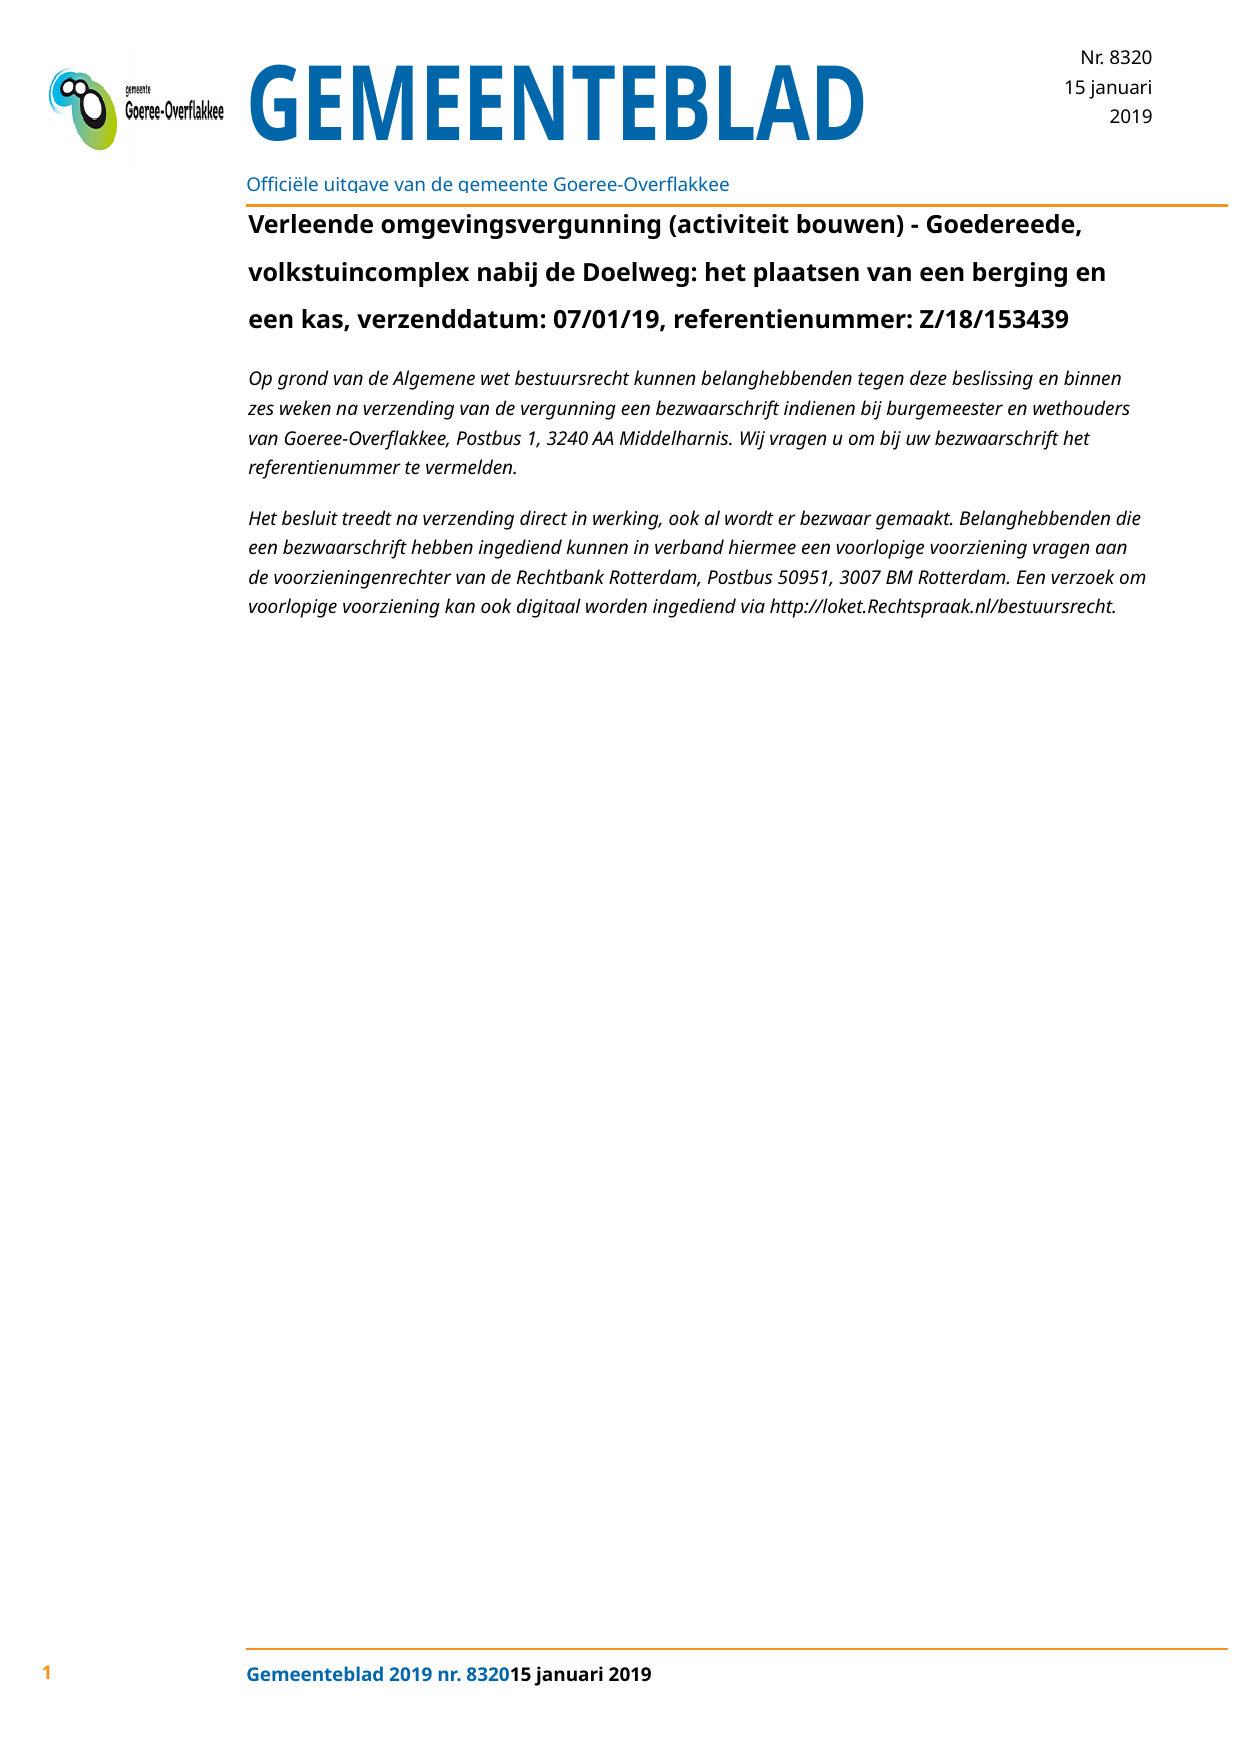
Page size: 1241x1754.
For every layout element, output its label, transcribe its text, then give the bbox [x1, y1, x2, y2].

picture [41, 47, 231, 172]
text Het besluit treedt na verzending direct in werking, ook al wordt er bezwaar gemaakt. Belanghebbenden die een bezwaarschrift hebben ingediend kunnen in verband hiermee een voorlopige voorziening vragen aan de voorzieningenrechter van de Rechtbank Rotterdam, Postbus 50951, 3007 BM Rotterdam. Een verzoek om voorlopige voorziening kan ook digitaal worden ingediend via http://loket.Rechtspraak.nl/bestuursrecht. [248, 505, 1152, 619]
text Op grond van de Algemene wet bestuursrecht kunnen belanghebbenden tegen deze beslissing en binnen zes weken na verzending van de vergunning een bezwaarschrift indienen bij burgemeester en wethouders van Goeree-Overflakkee, Postbus 1, 3240 AA Middelharnis. Wij vragen u om bij uw bezwaarschrift het referentienummer te vermelden. [248, 366, 1152, 480]
text Verleende omgevingsvergunning (activiteit bouwen) - Goedereede, volkstuincomplex nabij de Doelweg: het plaatsen van een berging en een kas, verzenddatum: 07/01/19, referentienummer: Z/18/153439 [248, 207, 1152, 336]
